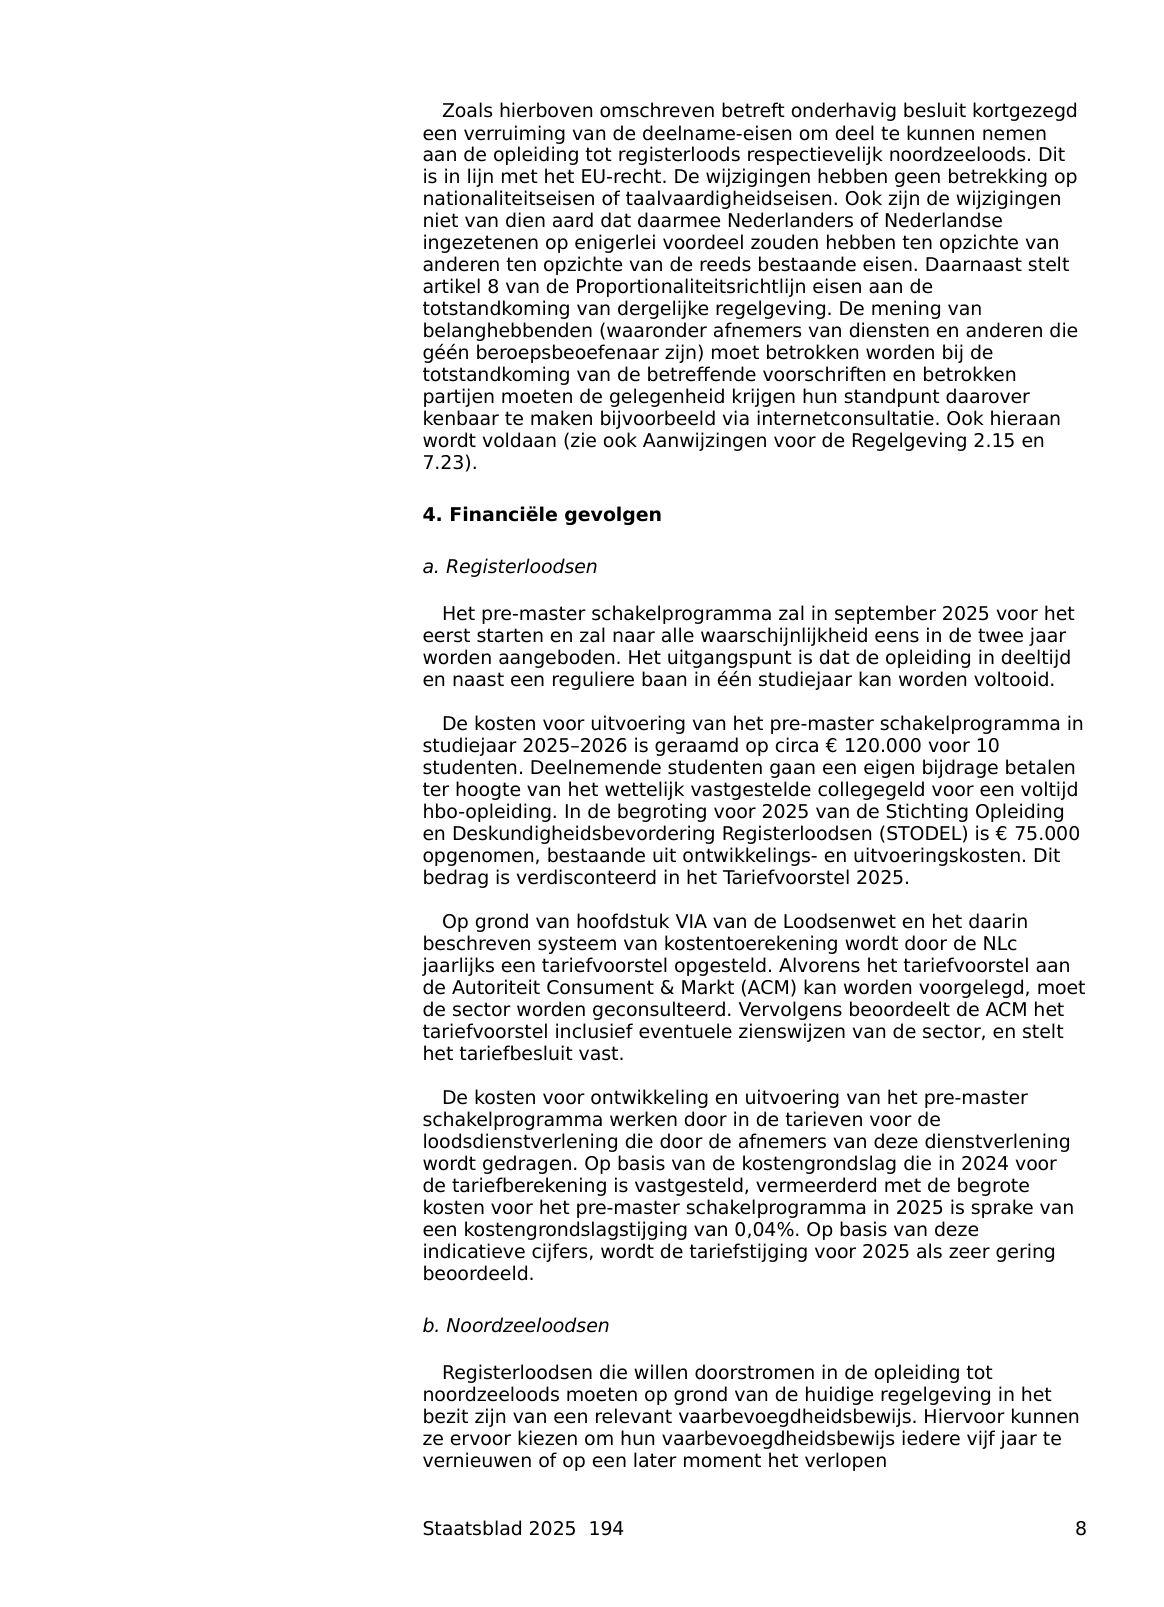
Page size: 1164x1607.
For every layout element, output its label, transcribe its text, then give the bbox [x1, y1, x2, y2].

text Het pre-master schakelprogramma zal in september 2025 voor het eerst starten en zal naar alle waarschijnlijkheid eens in de twee jaar worden aangeboden. Het uitgangspunt is dat de opleiding in deeltijd en naast een reguliere baan in één studiejaar kan worden voltooid. [422, 603, 1087, 691]
text De kosten voor uitvoering van het pre-master schakelprogramma in studiejaar 2025–2026 is geraamd op circa € 120.000 voor 10 studenten. Deelnemende studenten gaan een eigen bijdrage betalen ter hoogte van het wettelijk vastgestelde collegegeld voor een voltijd hbo-opleiding. In de begroting voor 2025 van de Stichting Opleiding en Deskundigheidsbevordering Registerloodsen (STODEL) is € 75.000 opgenomen, bestaande uit ontwikkelings- en uitvoeringskosten. Dit bedrag is verdisconteerd in het Tariefvoorstel 2025. [422, 713, 1087, 889]
text De kosten voor ontwikkeling en uitvoering van het pre-master schakelprogramma werken door in de tarieven voor de loodsdienstverlening die door de afnemers van deze dienstverlening wordt gedragen. Op basis van de kostengrondslag die in 2024 voor de tariefberekening is vastgesteld, vermeerderd met de begrote kosten voor het pre-master schakelprogramma in 2025 is sprake van een kostengrondslagstijging van 0,04%. Op basis van deze indicatieve cijfers, wordt de tariefstijging voor 2025 als zeer gering beoordeeld. [422, 1087, 1087, 1285]
subtitle a. Registerloodsen [422, 556, 1087, 578]
text Zoals hierboven omschreven betreft onderhavig besluit kortgezegd een verruiming van de deelname-eisen om deel te kunnen nemen aan de opleiding tot registerloods respectievelijk noordzeeloods. Dit is in lijn met het EU-recht. De wijzigingen hebben geen betrekking op nationaliteitseisen of taalvaardigheidseisen. Ook zijn de wijzigingen niet van dien aard dat daarmee Nederlanders of Nederlandse ingezetenen op enigerlei voordeel zouden hebben ten opzichte van anderen ten opzichte van de reeds bestaande eisen. Daarnaast stelt artikel 8 van de Proportionaliteitsrichtlijn eisen aan de totstandkoming van dergelijke regelgeving. De mening van belanghebbenden (waaronder afnemers van diensten en anderen die géén beroepsbeoefenaar zijn) moet betrokken worden bij de totstandkoming van de betreffende voorschriften en betrokken partijen moeten de gelegenheid krijgen hun standpunt daarover kenbaar te maken bijvoorbeeld via internetconsultatie. Ook hieraan wordt voldaan (zie ook Aanwijzingen voor de Regelgeving 2.15 en 7.23). [422, 100, 1087, 474]
subtitle 4. Financiële gevolgen [422, 504, 1087, 526]
text Op grond van hoofdstuk VIA van de Loodsenwet en het daarin beschreven systeem van kostentoerekening wordt door de NLc jaarlijks een tariefvoorstel opgesteld. Alvorens het tariefvoorstel aan de Autoriteit Consument & Markt (ACM) kan worden voorgelegd, moet de sector worden geconsulteerd. Vervolgens beoordeelt de ACM het tariefvoorstel inclusief eventuele zienswijzen van de sector, en stelt het tariefbesluit vast. [422, 911, 1087, 1065]
text Registerloodsen die willen doorstromen in de opleiding tot noordzeeloods moeten op grond van de huidige regelgeving in het bezit zijn van een relevant vaarbevoegdheidsbewijs. Hiervoor kunnen ze ervoor kiezen om hun vaarbevoegdheidsbewijs iedere vijf jaar te vernieuwen of op een later moment het verlopen [422, 1362, 1087, 1472]
subtitle b. Noordzeeloodsen [422, 1315, 1087, 1337]
